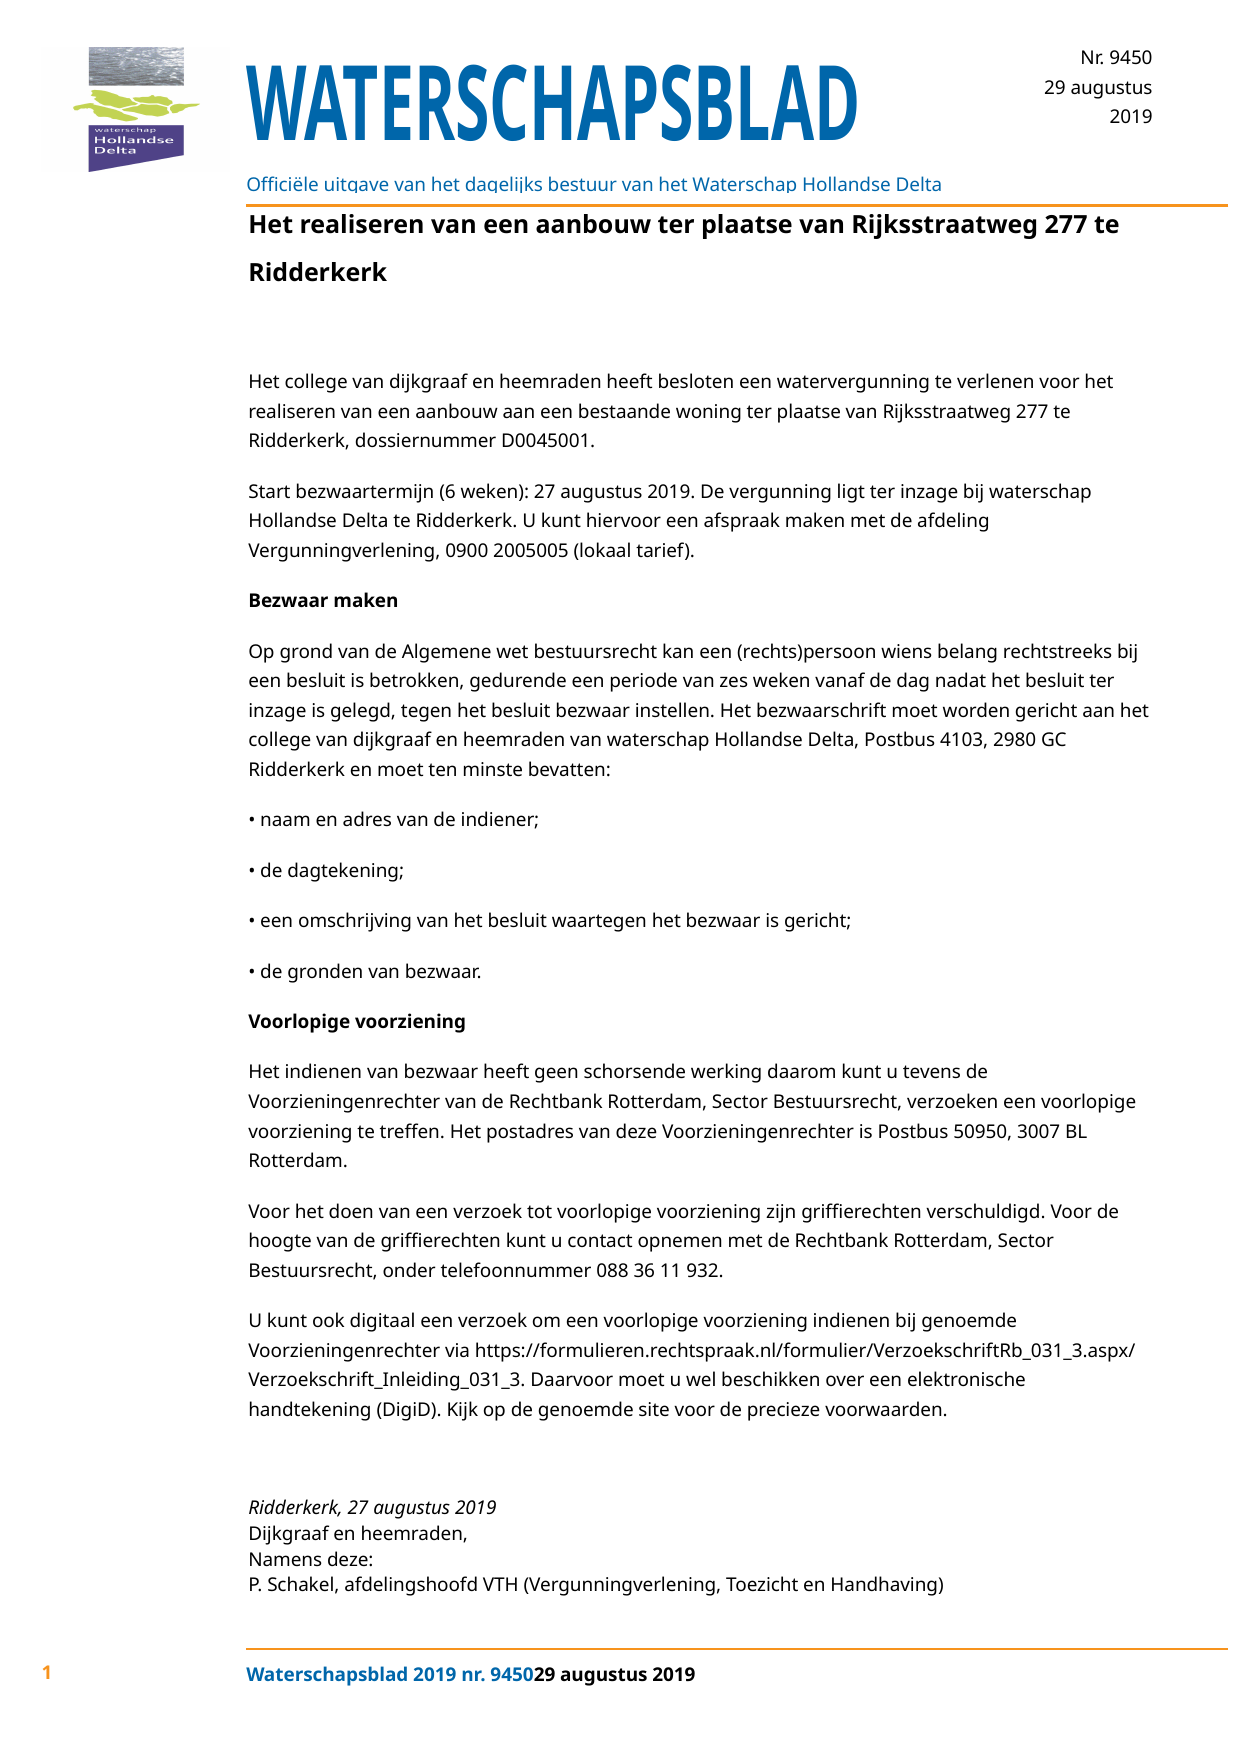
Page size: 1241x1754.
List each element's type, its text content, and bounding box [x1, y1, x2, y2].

text Voorlopige voorziening [248, 1008, 1152, 1034]
text Ridderkerk, 27 augustus 2019 [248, 1494, 1152, 1520]
text • de gronden van bezwaar. [248, 958, 1152, 984]
text Namens deze: [248, 1546, 1152, 1572]
text Het college van dijkgraaf en heemraden heeft besloten een watervergunning te verlenen voor het realiseren van een aanbouw aan een bestaande woning ter plaatse van Rijksstraatweg 277 te Ridderkerk, dossiernummer D0045001. [248, 368, 1152, 453]
text Dijkgraaf en heemraden, [248, 1520, 1152, 1546]
text • de dagtekening; [248, 857, 1152, 883]
text Het indienen van bezwaar heeft geen schorsende werking daarom kunt u tevens de Voorzieningenrechter van de Rechtbank Rotterdam, Sector Bestuursrecht, verzoeken een voorlopige voorziening te treffen. Het postadres van deze Voorzieningenrechter is Postbus 50950, 3007 BL Rotterdam. [248, 1059, 1152, 1173]
text Voor het doen van een verzoek tot voorlopige voorziening zijn griffierechten verschuldigd. Voor de hoogte van de griffierechten kunt u contact opnemen met de Rechtbank Rotterdam, Sector Bestuursrecht, onder telefoonnummer 088 36 11 932. [248, 1198, 1152, 1283]
text U kunt ook digitaal een verzoek om een voorlopige voorziening indienen bij genoemde Voorzieningenrechter via https://formulieren.rechtspraak.nl/formulier/VerzoekschriftRb_031_3.aspx/Verzoekschrift_Inleiding_031_3. Daarvoor moet u wel beschikken over een elektronische handtekening (DigiD). Kijk op de genoemde site voor de precieze voorwaarden. [248, 1307, 1152, 1422]
text Op grond van de Algemene wet bestuursrecht kan een (rechts)persoon wiens belang rechtstreeks bij een besluit is betrokken, gedurende een periode van zes weken vanaf de dag nadat het besluit ter inzage is gelegd, tegen het besluit bezwaar instellen. Het bezwaarschrift moet worden gericht aan het college van dijkgraaf en heemraden van waterschap Hollandse Delta, Postbus 4103, 2980 GC Ridderkerk en moet ten minste bevatten: [248, 638, 1152, 782]
picture [41, 47, 231, 172]
text Start bezwaartermijn (6 weken): 27 augustus 2019. De vergunning ligt ter inzage bij waterschap Hollandse Delta te Ridderkerk. U kunt hiervoor een afspraak maken met de afdeling Vergunningverlening, 0900 2005005 (lokaal tarief). [248, 478, 1152, 563]
text • een omschrijving van het besluit waartegen het bezwaar is gericht; [248, 907, 1152, 933]
text Het realiseren van een aanbouw ter plaatse van Rijksstraatweg 277 te Ridderkerk [248, 207, 1152, 288]
text P. Schakel, afdelingshoofd VTH (Vergunningverlening, Toezicht en Handhaving) [248, 1572, 1152, 1597]
text • naam en adres van de indiener; [248, 807, 1152, 832]
text Bezwaar maken [248, 587, 1152, 613]
